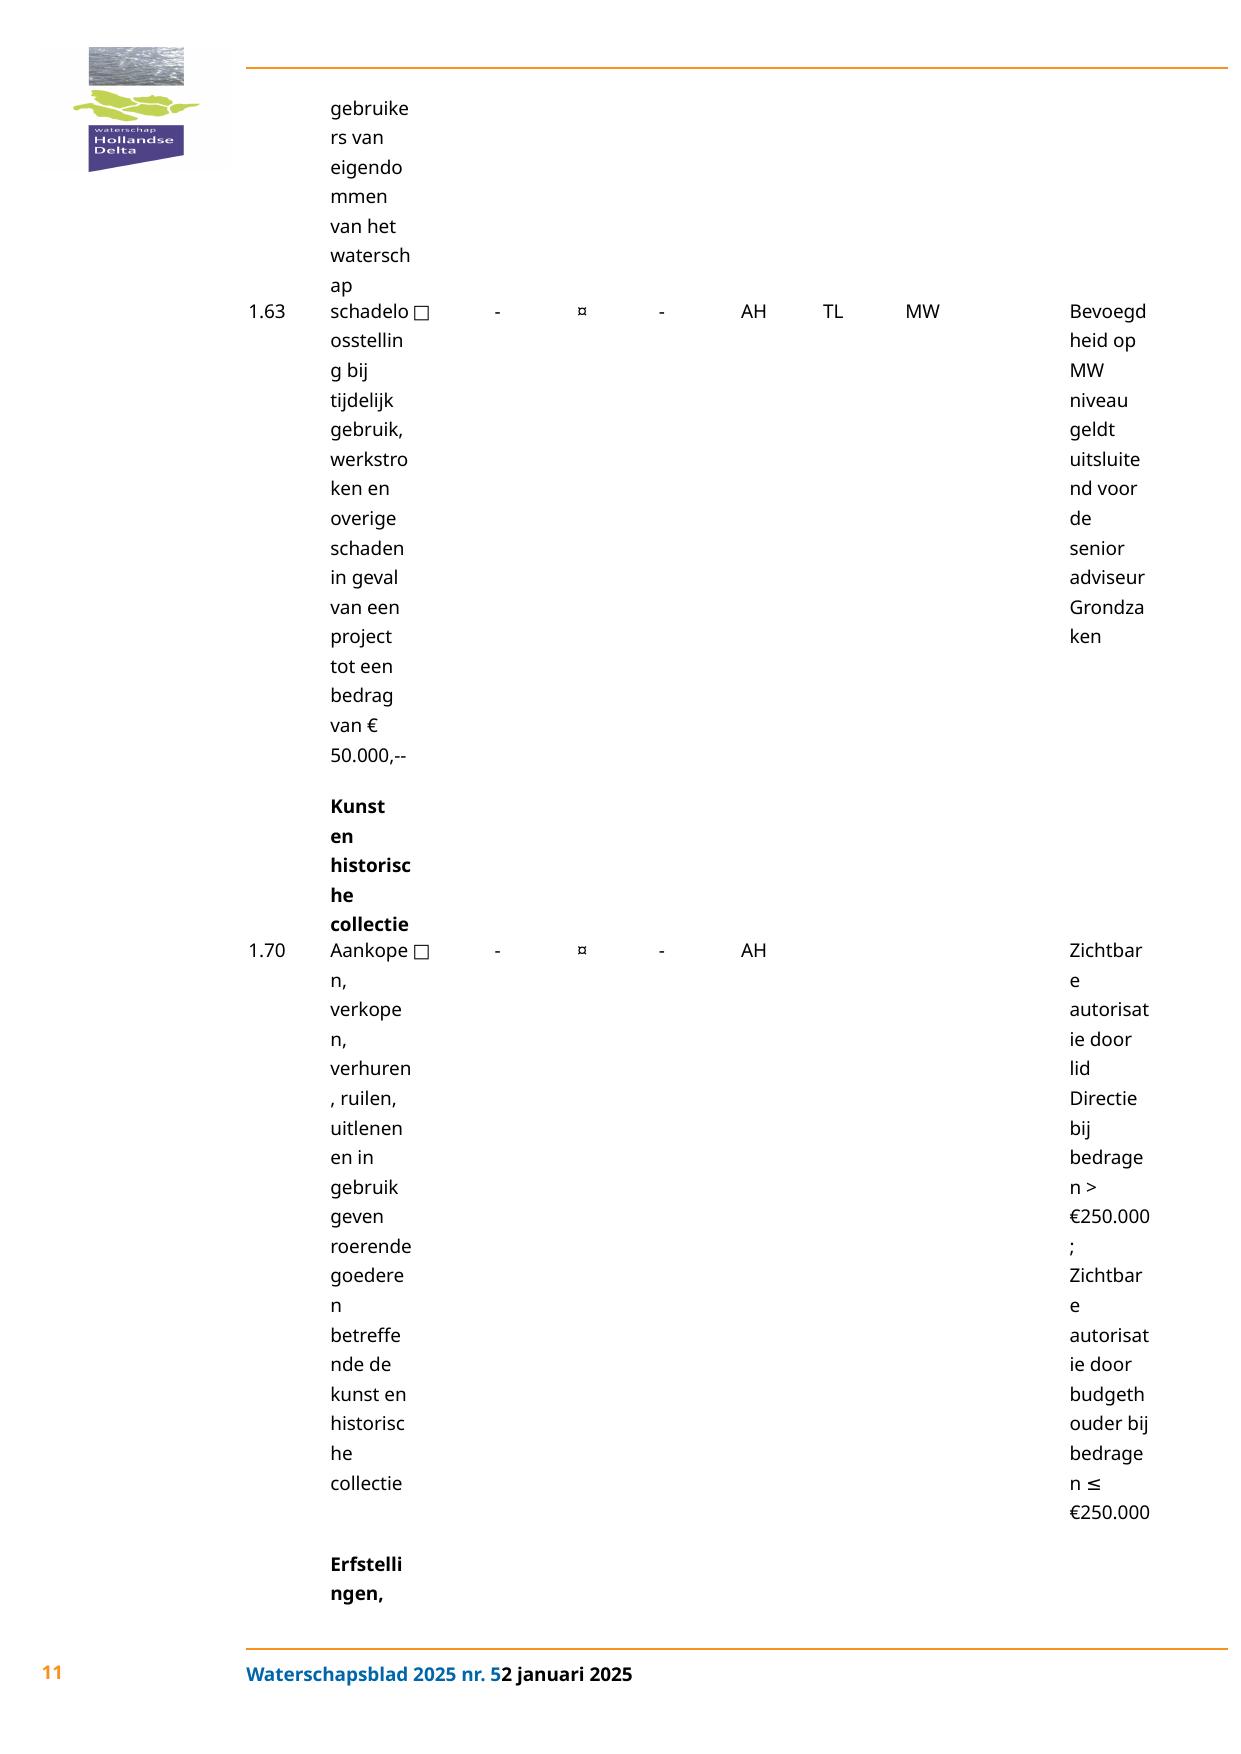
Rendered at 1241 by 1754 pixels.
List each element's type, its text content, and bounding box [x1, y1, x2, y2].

table_cell [248, 95, 330, 298]
table_cell MW [905, 298, 987, 767]
table_cell [330, 1525, 412, 1551]
table_cell [659, 1551, 741, 1606]
table_cell [248, 1551, 330, 1606]
table_cell [659, 768, 741, 793]
table_cell [905, 1525, 987, 1551]
table_cell [905, 768, 987, 793]
table_cell [987, 1525, 1069, 1551]
table_cell [412, 1551, 494, 1606]
table_cell Aankopen, verkopen, verhuren, ruilen, uitlenen en in gebruik geven roerende goederen betreffende de kunst en historische collectie [330, 937, 412, 1525]
table_cell [823, 793, 905, 937]
table_cell [741, 793, 823, 937]
table_cell □ [412, 298, 494, 767]
table_cell - [659, 937, 741, 1525]
table_cell - [494, 937, 577, 1525]
table_cell [741, 1551, 823, 1606]
table_cell [412, 793, 494, 937]
picture [41, 47, 231, 172]
table_cell [494, 1525, 577, 1551]
table_cell [248, 793, 330, 937]
table_cell [987, 298, 1069, 767]
table_cell AH [741, 298, 823, 767]
table_cell [987, 768, 1069, 793]
table_cell [1069, 1525, 1152, 1551]
table_cell [741, 95, 823, 298]
table_cell [741, 1525, 823, 1551]
table_cell 1.63 [248, 298, 330, 767]
table_cell - [494, 298, 577, 767]
table_cell TL [823, 298, 905, 767]
table_cell [494, 768, 577, 793]
table_cell [823, 1525, 905, 1551]
table_cell [741, 768, 823, 793]
table_cell [494, 793, 577, 937]
table_cell [823, 95, 905, 298]
table_cell [1069, 793, 1152, 937]
table_cell ¤ [577, 937, 659, 1525]
table_cell [823, 1551, 905, 1606]
table_cell [248, 1525, 330, 1551]
table_cell [659, 793, 741, 937]
table_cell [905, 1551, 987, 1606]
table_cell [412, 768, 494, 793]
table_cell [494, 1551, 577, 1606]
table_cell [577, 1525, 659, 1551]
table_cell □ [412, 937, 494, 1525]
table_cell [905, 95, 987, 298]
table_cell [330, 768, 412, 793]
table_cell schadeloosstelling bij tijdelijk gebruik, werkstroken en overige schaden in geval van een project tot een bedrag van € 50.000,-- [330, 298, 412, 767]
table_cell [987, 937, 1069, 1525]
table_cell [987, 95, 1069, 298]
table_cell [412, 1525, 494, 1551]
table_cell - [494, 95, 577, 298]
table_cell - [659, 95, 741, 298]
table_cell gebruikers van eigendommen van het waterschap [330, 95, 412, 298]
table_cell [905, 793, 987, 937]
table_cell [1069, 95, 1152, 298]
table_cell [577, 1551, 659, 1606]
table_cell [905, 937, 987, 1525]
table_cell Kunst en historische collectie [330, 793, 412, 937]
table_cell [823, 768, 905, 793]
table_cell 1.70 [248, 937, 330, 1525]
table_cell [412, 95, 494, 298]
table_cell [577, 768, 659, 793]
table_cell [1069, 768, 1152, 793]
table_cell [659, 1525, 741, 1551]
table_cell Zichtbare autorisatie door lid Directie bij bedragen > €250.000; Zichtbare autorisatie door budgethouder bij bedragen ≤ €250.000 [1069, 937, 1152, 1525]
table_cell AH [741, 937, 823, 1525]
table_cell [577, 95, 659, 298]
table_cell [987, 1551, 1069, 1606]
table_cell [1069, 1551, 1152, 1606]
table_cell Bevoegdheid op MW niveau geldt uitsluitend voor de senior adviseur Grondzaken [1069, 298, 1152, 767]
table_cell ¤ [577, 298, 659, 767]
table_cell - [659, 298, 741, 767]
table_cell [823, 937, 905, 1525]
table_cell [987, 793, 1069, 937]
table_cell [577, 793, 659, 937]
table_cell Erfstellingen, [330, 1551, 412, 1606]
table_cell [248, 768, 330, 793]
